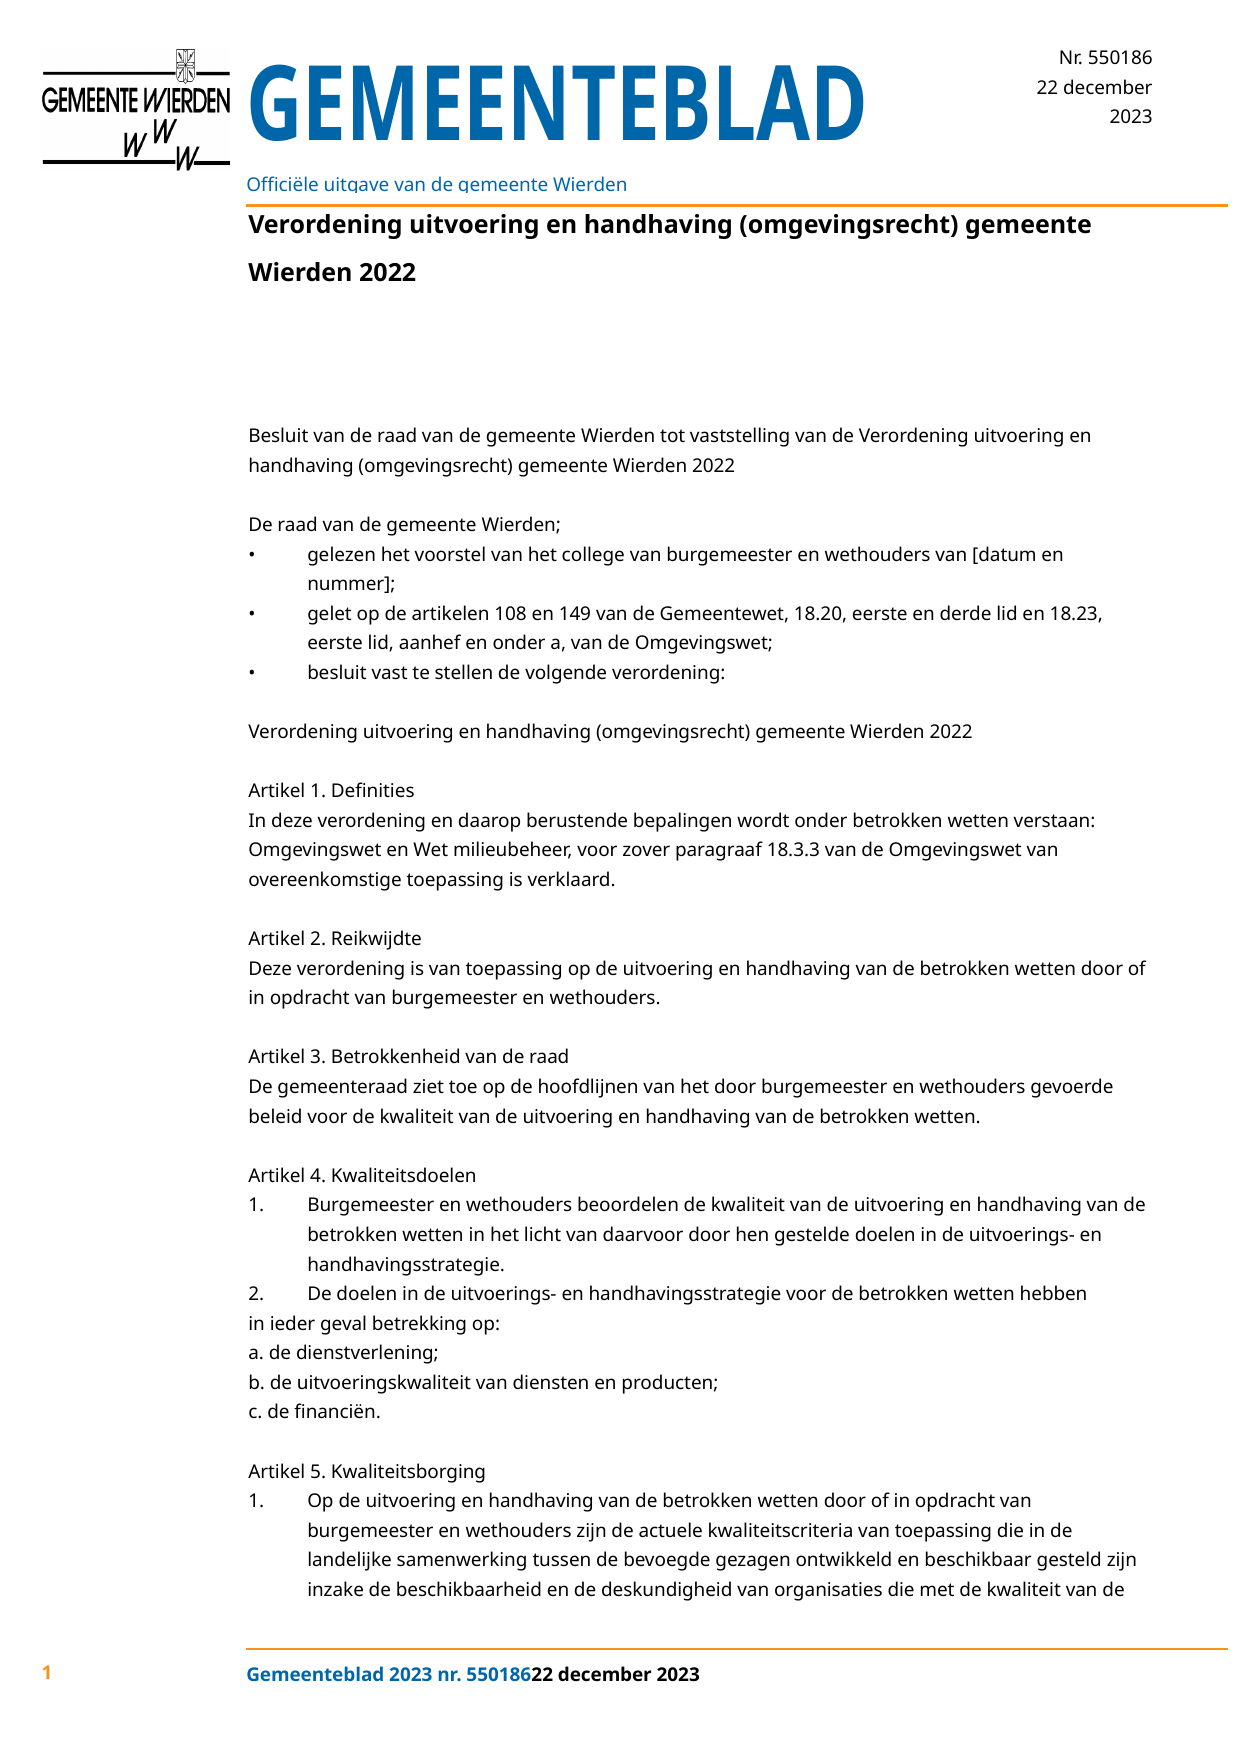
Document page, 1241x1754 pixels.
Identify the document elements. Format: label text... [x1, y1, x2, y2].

text De gemeenteraad ziet toe op de hoofdlijnen van het door burgemeester en wethouders gevoerde beleid voor de kwaliteit van de uitvoering en handhaving van de betrokken wetten. [248, 1073, 1152, 1129]
text Verordening uitvoering en handhaving (omgevingsrecht) gemeente Wierden 2022 [248, 718, 1152, 744]
text a. de dienstverlening; [248, 1339, 1152, 1365]
list Op de uitvoering en handhaving van de betrokken wetten door of in opdracht van burgemeester en wethouders zijn de actuele kwaliteitscriteria van toepassing die in de landelijke samenwerking tussen de bevoegde gezagen ontwikkeld en beschikbaar gesteld zijn inzake de beschikbaarheid en de deskundigheid van organisaties die met de kwaliteit van de [248, 1487, 1152, 1602]
text Artikel 5. Kwaliteitsborging [248, 1458, 1152, 1484]
text in ieder geval betrekking op: [248, 1310, 1152, 1336]
text Artikel 3. Betrokkenheid van de raad [248, 1044, 1152, 1069]
list De doelen in de uitvoerings- en handhavingsstrategie voor de betrokken wetten hebben [248, 1280, 1152, 1306]
text Deze verordening is van toepassing op de uitvoering en handhaving van de betrokken wetten door of in opdracht van burgemeester en wethouders. [248, 955, 1152, 1010]
text Artikel 4. Kwaliteitsdoelen [248, 1162, 1152, 1188]
text c. de financiën. [248, 1399, 1152, 1424]
list besluit vast te stellen de volgende verordening: [248, 659, 1152, 685]
text Artikel 2. Reikwijdte [248, 925, 1152, 951]
list gelezen het voorstel van het college van burgemeester en wethouders van [datum en nummer]; [248, 541, 1152, 596]
text Artikel 1. Definities [248, 777, 1152, 803]
picture [41, 47, 231, 172]
list gelet op de artikelen 108 en 149 van de Gemeentewet, 18.20, eerste en derde lid en 18.23, eerste lid, aanhef en onder a, van de Omgevingswet; [248, 600, 1152, 655]
text b. de uitvoeringskwaliteit van diensten en producten; [248, 1369, 1152, 1395]
list Burgemeester en wethouders beoordelen de kwaliteit van de uitvoering en handhaving van de betrokken wetten in het licht van daarvoor door hen gestelde doelen in de uitvoerings- en handhavingsstrategie. [248, 1192, 1152, 1277]
text Verordening uitvoering en handhaving (omgevingsrecht) gemeente Wierden 2022 [248, 207, 1152, 288]
text Besluit van de raad van de gemeente Wierden tot vaststelling van de Verordening uitvoering en handhaving (omgevingsrecht) gemeente Wierden 2022 [248, 422, 1152, 478]
text In deze verordening en daarop berustende bepalingen wordt onder betrokken wetten verstaan: Omgevingswet en Wet milieubeheer, voor zover paragraaf 18.3.3 van de Omgevingswet van overeenkomstige toepassing is verklaard. [248, 807, 1152, 892]
text De raad van de gemeente Wierden; [248, 511, 1152, 537]
